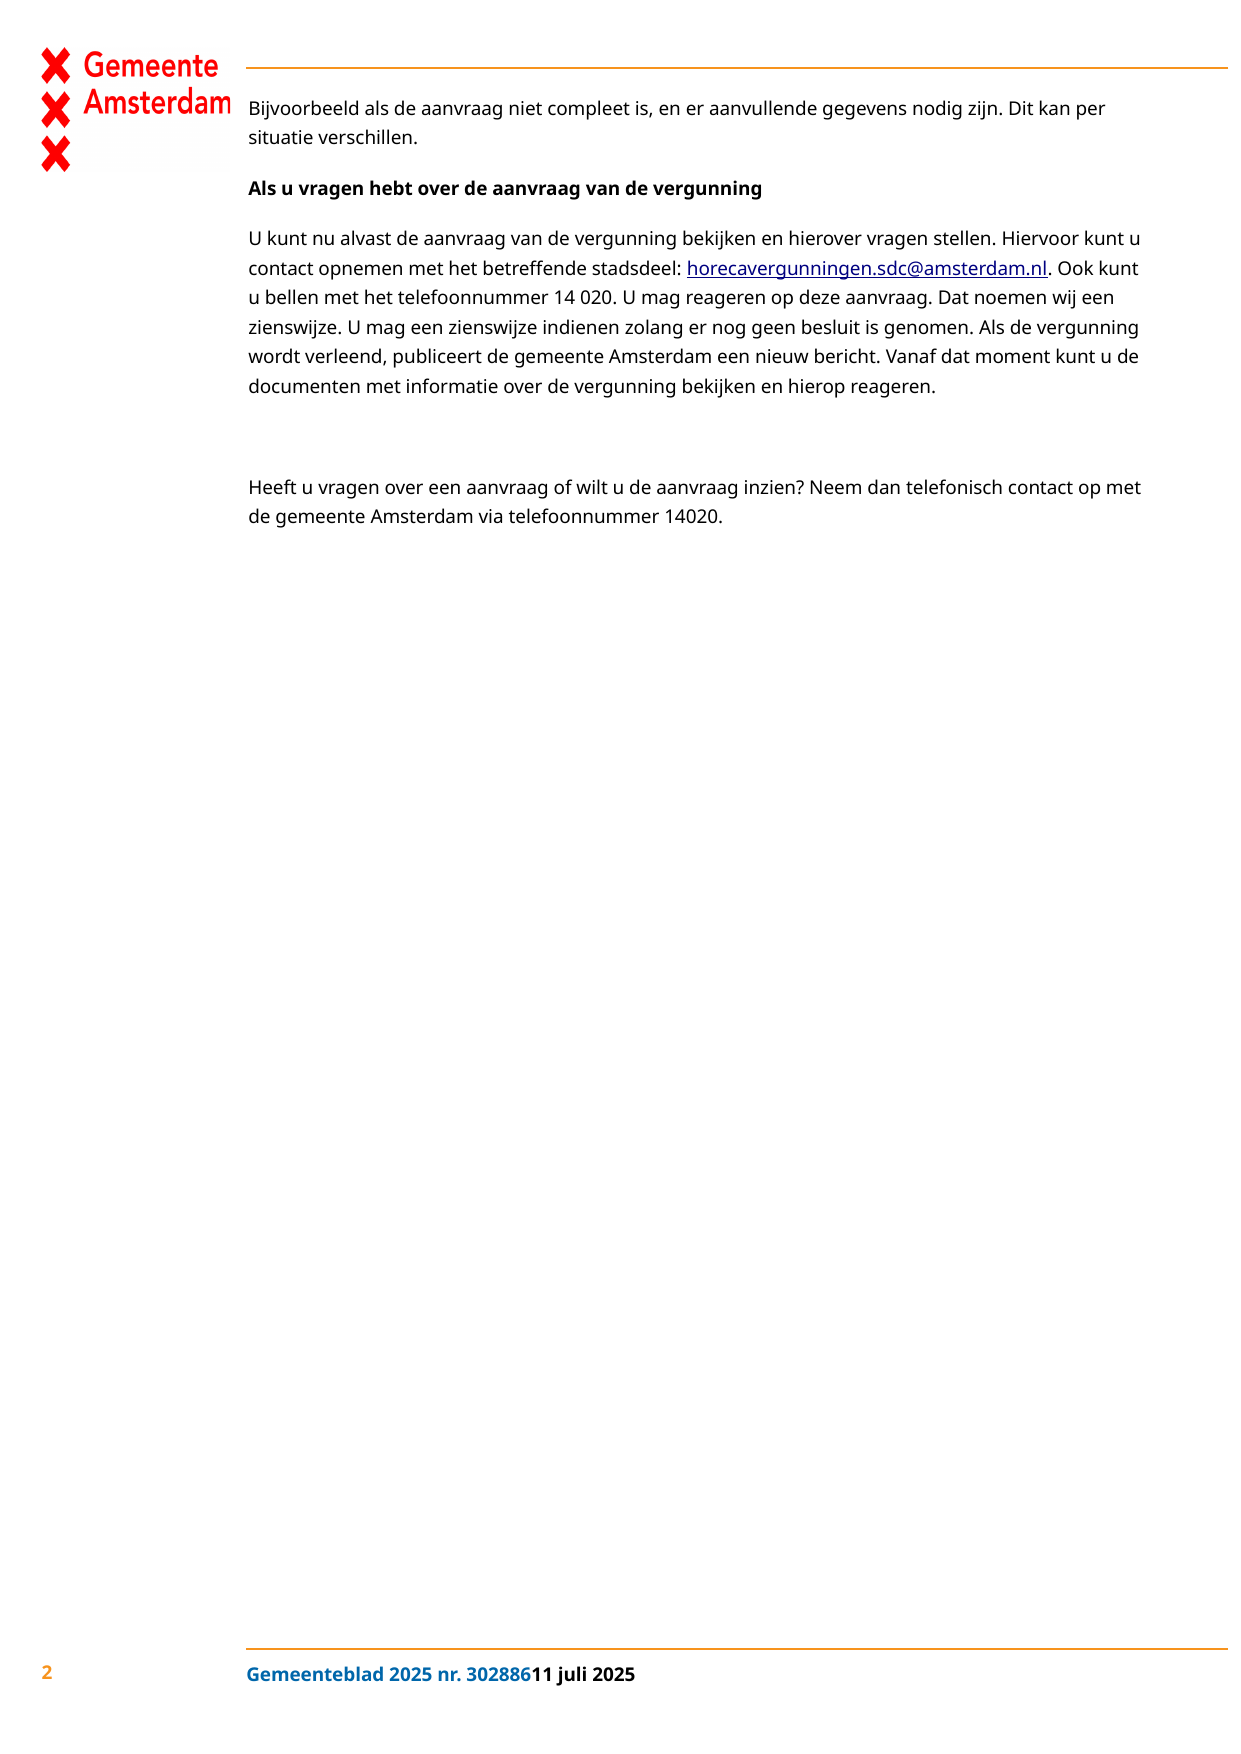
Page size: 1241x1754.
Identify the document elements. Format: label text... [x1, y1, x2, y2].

text Heeft u vragen over een aanvraag of wilt u de aanvraag inzien? Neem dan telefonisch contact op met de gemeente Amsterdam via telefoonnummer 14020. [248, 474, 1152, 529]
text Bijvoorbeeld als de aanvraag niet compleet is, en er aanvullende gegevens nodig zijn. Dit kan per situatie verschillen. [248, 95, 1152, 150]
picture [41, 47, 231, 172]
text Als u vragen hebt over de aanvraag van de vergunning [248, 175, 1152, 201]
text U kunt nu alvast de aanvraag van de vergunning bekijken en hierover vragen stellen. Hiervoor kunt u contact opnemen met het betreffende stadsdeel: horecavergunningen.sdc@amsterdam.nl. Ook kunt u bellen met het telefoonnummer 14 020. U mag reageren op deze aanvraag. Dat noemen wij een zienswijze. U mag een zienswijze indienen zolang er nog geen besluit is genomen. Als de vergunning wordt verleend, publiceert de gemeente Amsterdam een nieuw bericht. Vanaf dat moment kunt u de documenten met informatie over de vergunning bekijken en hierop reageren. [248, 225, 1152, 399]
